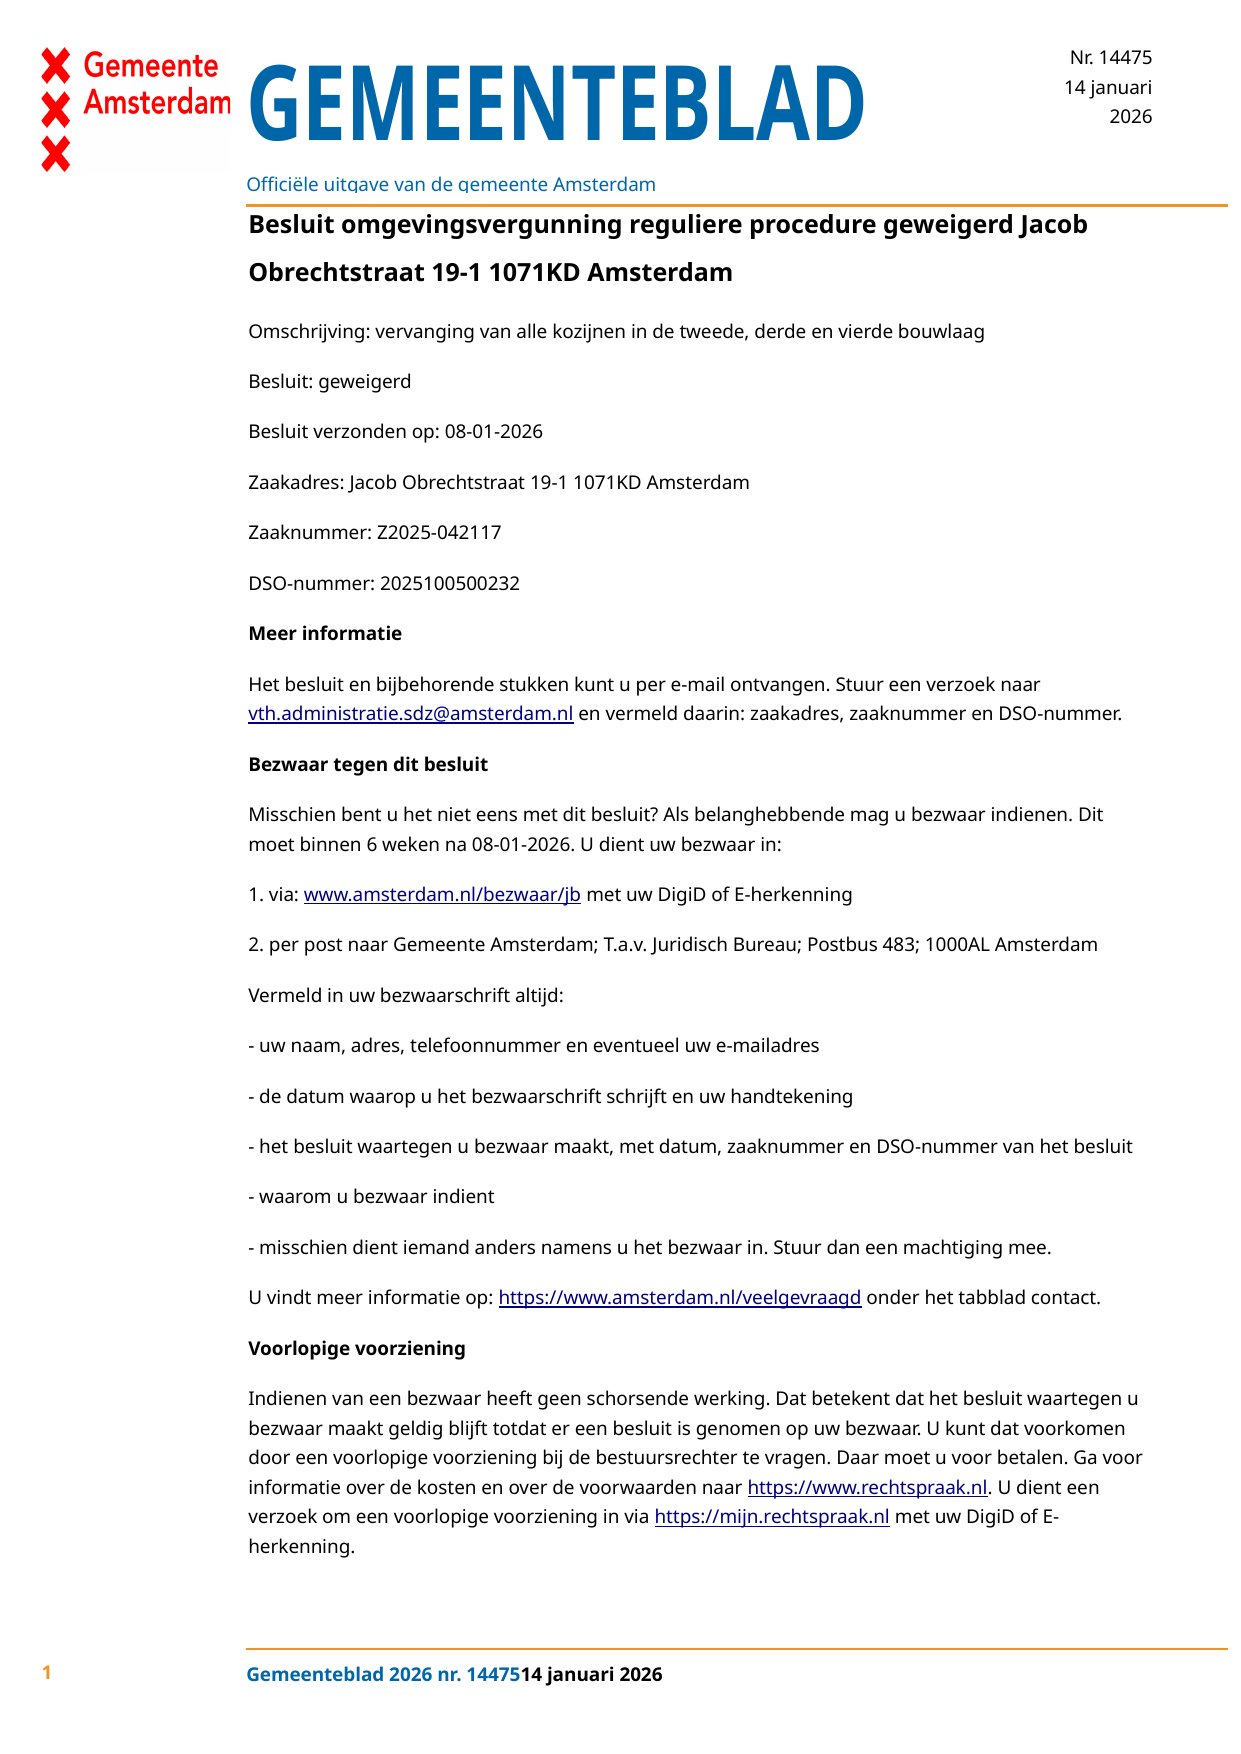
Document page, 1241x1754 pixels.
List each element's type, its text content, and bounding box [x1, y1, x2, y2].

text Omschrijving: vervanging van alle kozijnen in de tweede, derde en vierde bouwlaag [248, 318, 1152, 344]
text 1. via: www.amsterdam.nl/bezwaar/jb met uw DigiD of E-herkenning [248, 881, 1152, 907]
text Besluit verzonden op: 08-01-2026 [248, 419, 1152, 444]
text Het besluit en bijbehorende stukken kunt u per e-mail ontvangen. Stuur een verzoek naar vth.administratie.sdz@amsterdam.nl en vermeld daarin: zaakadres, zaaknummer en DSO-nummer. [248, 671, 1152, 726]
text 2. per post naar Gemeente Amsterdam; T.a.v. Juridisch Bureau; Postbus 483; 1000AL Amsterdam [248, 932, 1152, 957]
text Vermeld in uw bezwaarschrift altijd: [248, 982, 1152, 1008]
text - het besluit waartegen u bezwaar maakt, met datum, zaaknummer en DSO-nummer van het besluit [248, 1133, 1152, 1159]
text Voorlopige voorziening [248, 1335, 1152, 1361]
picture [41, 47, 231, 172]
text U vindt meer informatie op: https://www.amsterdam.nl/veelgevraagd onder het tabblad contact. [248, 1284, 1152, 1310]
text Besluit: geweigerd [248, 368, 1152, 394]
text Meer informatie [248, 620, 1152, 646]
text Indienen van een bezwaar heeft geen schorsende werking. Dat betekent dat het besluit waartegen u bezwaar maakt geldig blijft totdat er een besluit is genomen op uw bezwaar. U kunt dat voorkomen door een voorlopige voorziening bij de bestuursrechter te vragen. Daar moet u voor betalen. Ga voor informatie over de kosten en over de voorwaarden naar https://www.rechtspraak.nl. U dient een verzoek om een voorlopige voorziening in via https://mijn.rechtspraak.nl met uw DigiD of E-herkenning. [248, 1385, 1152, 1559]
text - waarom u bezwaar indient [248, 1184, 1152, 1209]
text - de datum waarop u het bezwaarschrift schrijft en uw handtekening [248, 1083, 1152, 1109]
text - misschien dient iemand anders namens u het bezwaar in. Stuur dan een machtiging mee. [248, 1234, 1152, 1260]
text - uw naam, adres, telefoonnummer en eventueel uw e-mailadres [248, 1032, 1152, 1058]
text Zaaknummer: Z2025-042117 [248, 519, 1152, 545]
text DSO-nummer: 2025100500232 [248, 570, 1152, 596]
text Zaakadres: Jacob Obrechtstraat 19-1 1071KD Amsterdam [248, 469, 1152, 495]
text Bezwaar tegen dit besluit [248, 751, 1152, 777]
text Misschien bent u het niet eens met dit besluit? Als belanghebbende mag u bezwaar indienen. Dit moet binnen 6 weken na 08-01-2026. U dient uw bezwaar in: [248, 801, 1152, 857]
text Besluit omgevingsvergunning reguliere procedure geweigerd Jacob Obrechtstraat 19-1 1071KD Amsterdam [248, 207, 1152, 288]
